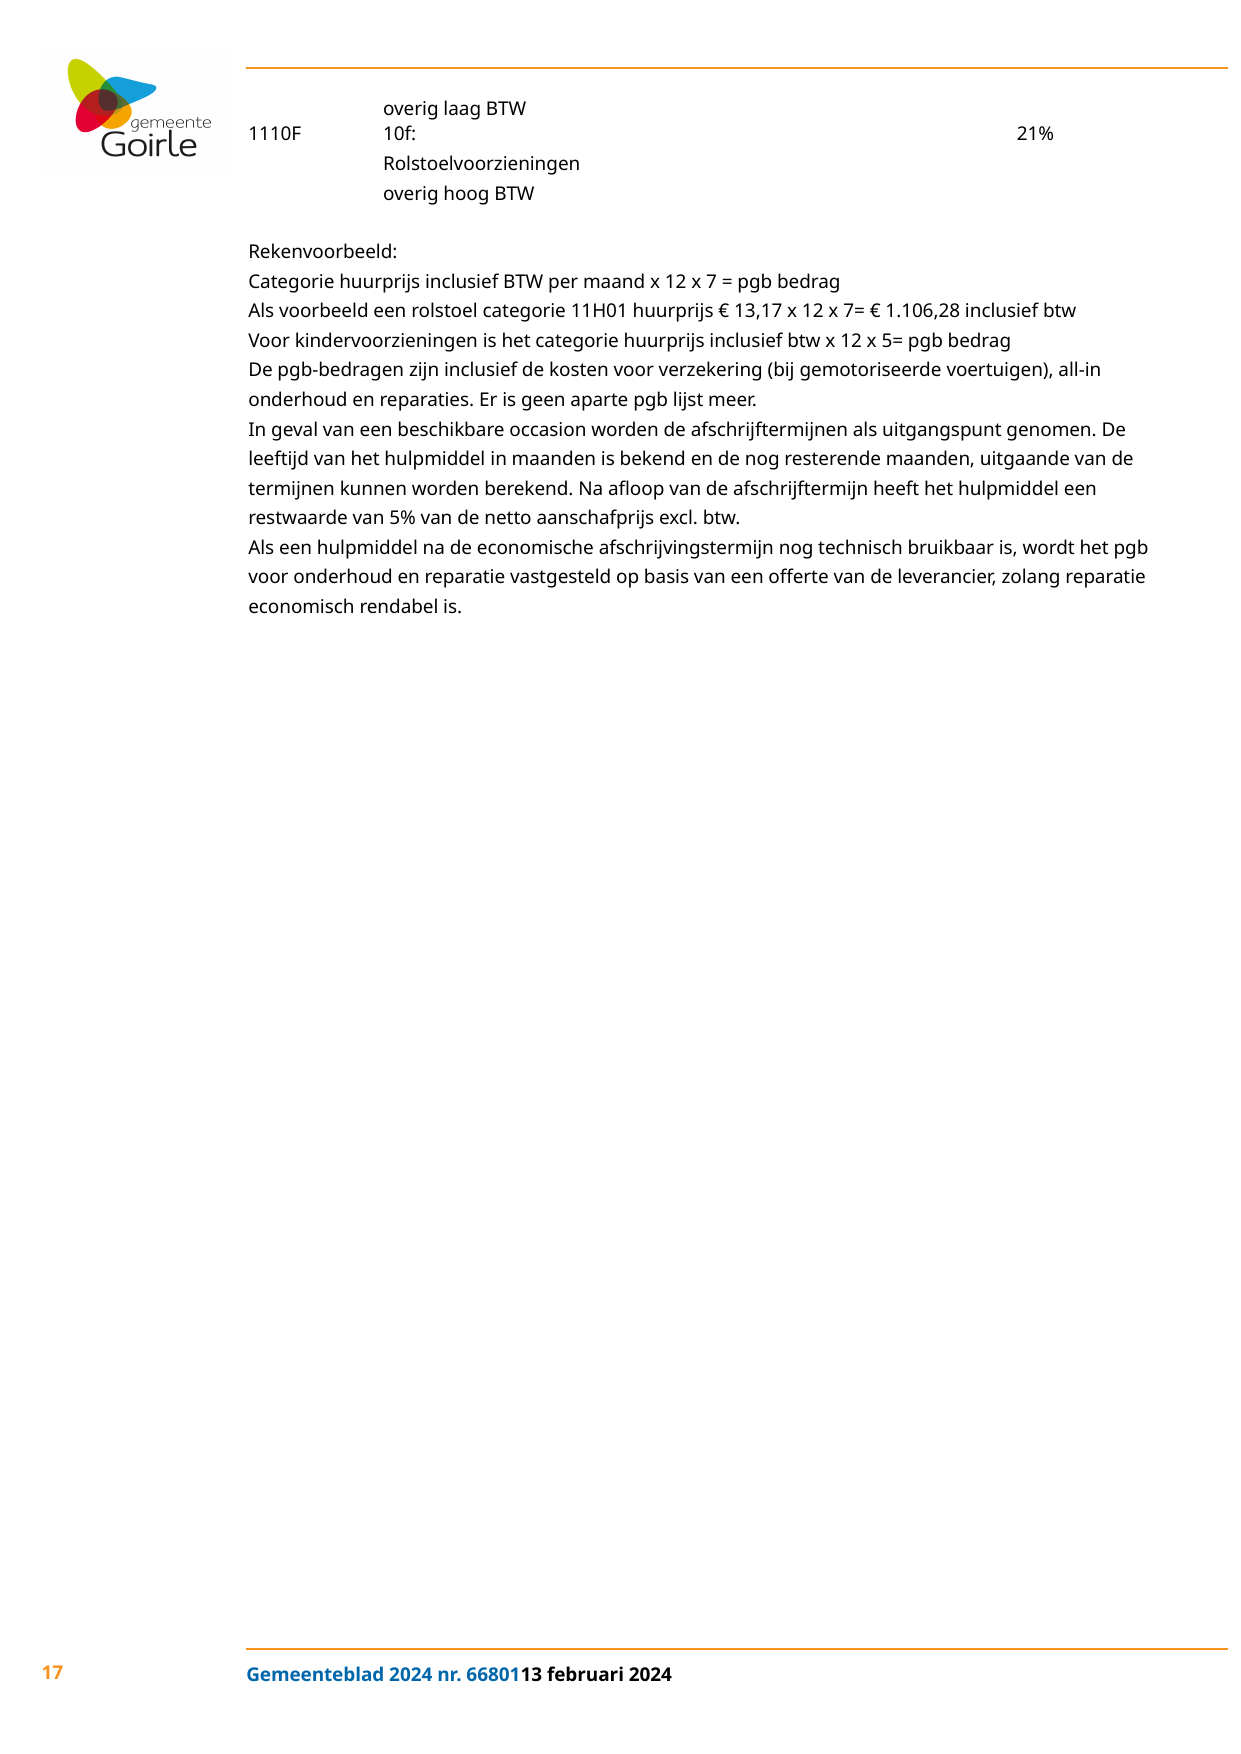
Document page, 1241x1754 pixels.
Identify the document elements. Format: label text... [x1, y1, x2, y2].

table_cell [882, 121, 1017, 205]
table_cell [612, 95, 747, 121]
table_cell [248, 95, 383, 121]
text In geval van een beschikbare occasion worden de afschrijftermijnen als uitgangspunt genomen. De leeftijd van het hulpmiddel in maanden is bekend en de nog resterende maanden, uitgaande van de termijnen kunnen worden berekend. Na afloop van de afschrijftermijn heeft het hulpmiddel een restwaarde van 5% van de netto aanschafprijs excl. btw. [248, 416, 1152, 530]
text Categorie huurprijs inclusief BTW per maand x 12 x 7 = pgb bedrag [248, 268, 1152, 293]
text Voor kindervoorzieningen is het categorie huurprijs inclusief btw x 12 x 5= pgb bedrag [248, 327, 1152, 353]
picture [41, 47, 231, 172]
table_cell [882, 95, 1017, 121]
table_cell [612, 121, 747, 205]
text Rekenvoorbeeld: [248, 238, 1152, 264]
text De pgb-bedragen zijn inclusief de kosten voor verzekering (bij gemotoriseerde voertuigen), all-in onderhoud en reparaties. Er is geen aparte pgb lijst meer. [248, 357, 1152, 412]
table_cell 21% [1017, 121, 1152, 205]
table_cell 1110F [248, 121, 383, 205]
table_cell overig laag BTW [383, 95, 612, 121]
table_cell [747, 95, 882, 121]
text Als een hulpmiddel na de economische afschrijvingstermijn nog technisch bruikbaar is, wordt het pgb voor onderhoud en reparatie vastgesteld op basis van een offerte van de leverancier, zolang reparatie economisch rendabel is. [248, 534, 1152, 619]
table_cell [747, 121, 882, 205]
table_cell 10f: Rolstoelvoorzieningen overig hoog BTW [383, 121, 612, 205]
text Als voorbeeld een rolstoel categorie 11H01 huurprijs € 13,17 x 12 x 7= € 1.106,28 inclusief btw [248, 297, 1152, 323]
table_cell [1017, 95, 1152, 121]
